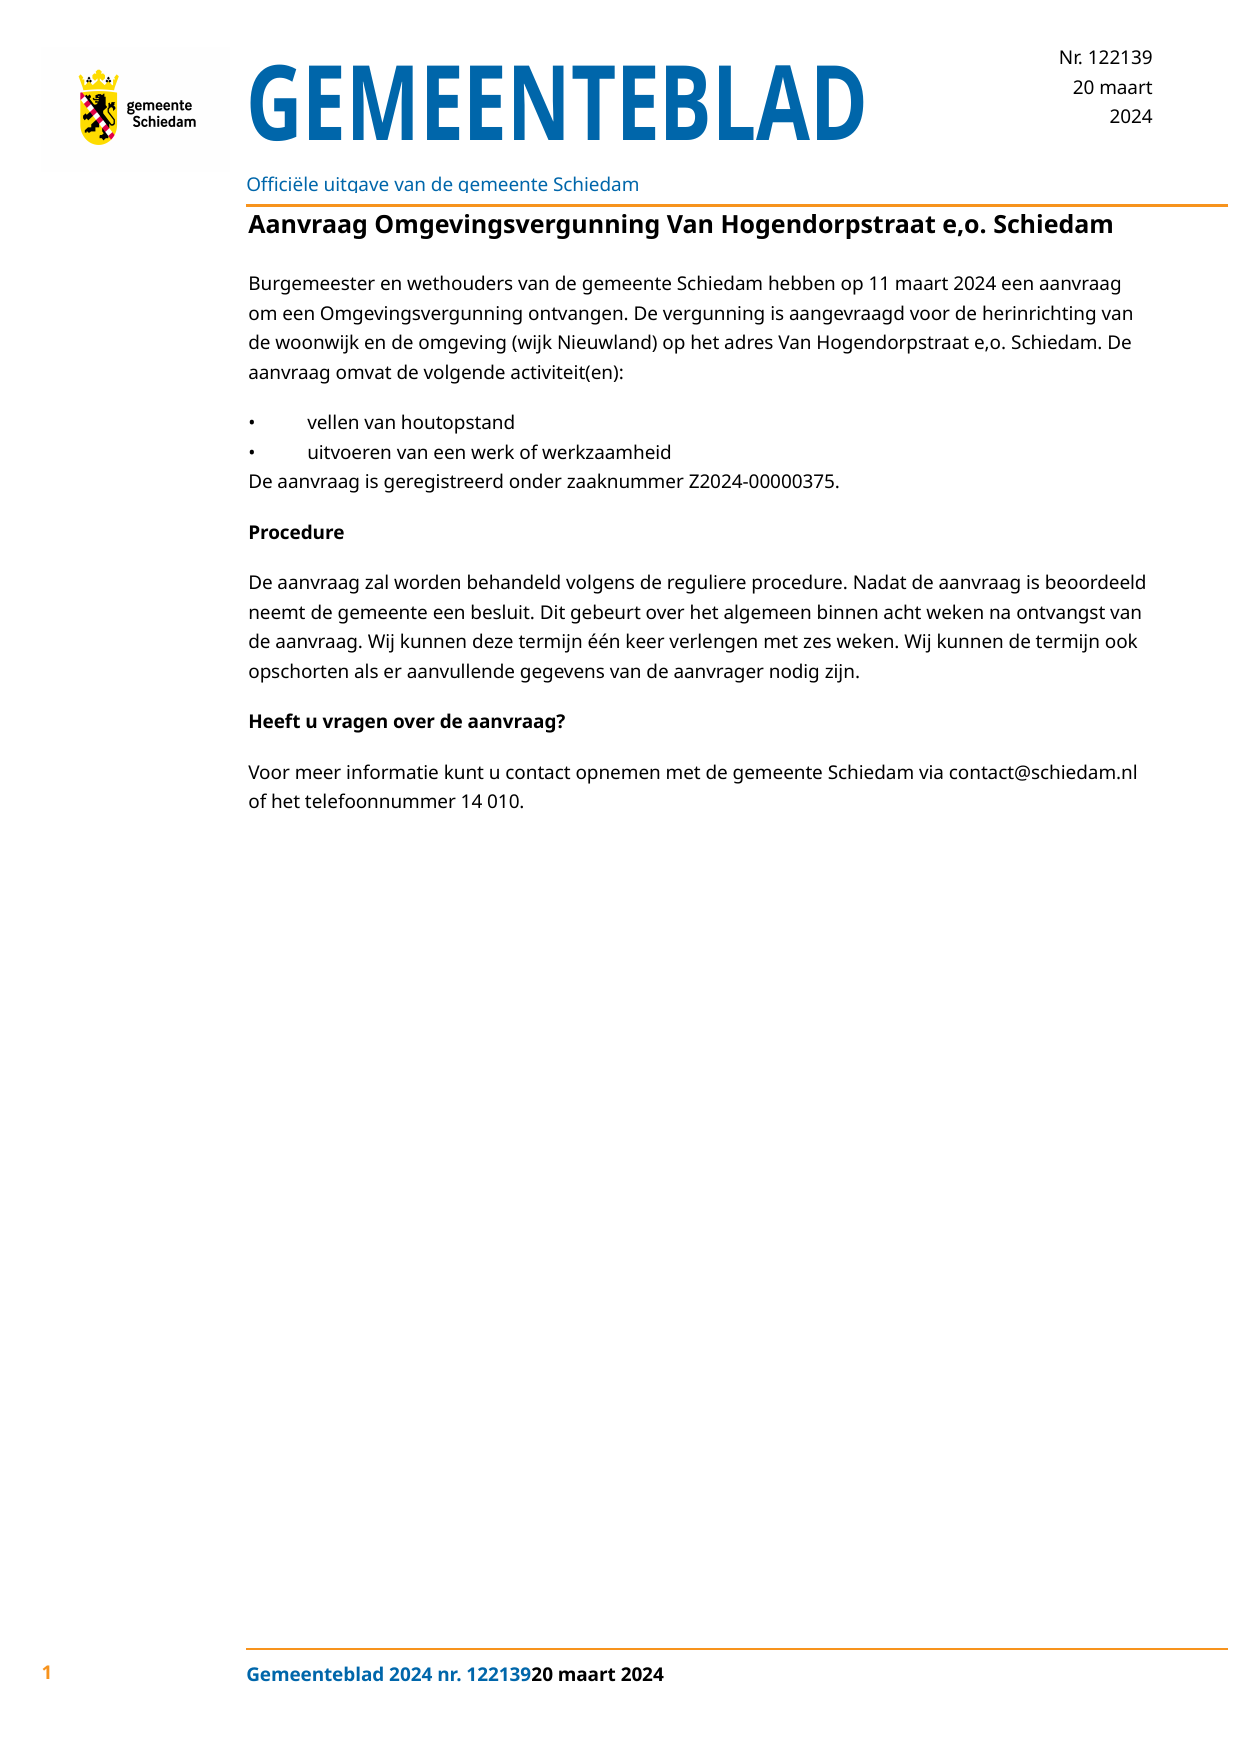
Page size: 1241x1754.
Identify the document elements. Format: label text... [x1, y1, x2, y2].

text Voor meer informatie kunt u contact opnemen met de gemeente Schiedam via contact@schiedam.nl of het telefoonnummer 14 010. [248, 759, 1152, 814]
text Procedure [248, 519, 1152, 545]
text De aanvraag is geregistreerd onder zaaknummer Z2024-00000375. [248, 469, 1152, 494]
picture [41, 47, 231, 172]
list vellen van houtopstand [248, 409, 1152, 435]
text Heeft u vragen over de aanvraag? [248, 709, 1152, 734]
text Burgemeester en wethouders van de gemeente Schiedam hebben op 11 maart 2024 een aanvraag om een Omgevingsvergunning ontvangen. De vergunning is aangevraagd voor de herinrichting van de woonwijk en de omgeving (wijk Nieuwland) op het adres Van Hogendorpstraat e,o. Schiedam. De aanvraag omvat de volgende activiteit(en): [248, 270, 1152, 385]
list uitvoeren van een werk of werkzaamheid [248, 439, 1152, 465]
text Aanvraag Omgevingsvergunning Van Hogendorpstraat e,o. Schiedam [248, 207, 1152, 241]
text De aanvraag zal worden behandeld volgens de reguliere procedure. Nadat de aanvraag is beoordeeld neemt de gemeente een besluit. Dit gebeurt over het algemeen binnen acht weken na ontvangst van de aanvraag. Wij kunnen deze termijn één keer verlengen met zes weken. Wij kunnen de termijn ook opschorten als er aanvullende gegevens van de aanvrager nodig zijn. [248, 569, 1152, 684]
